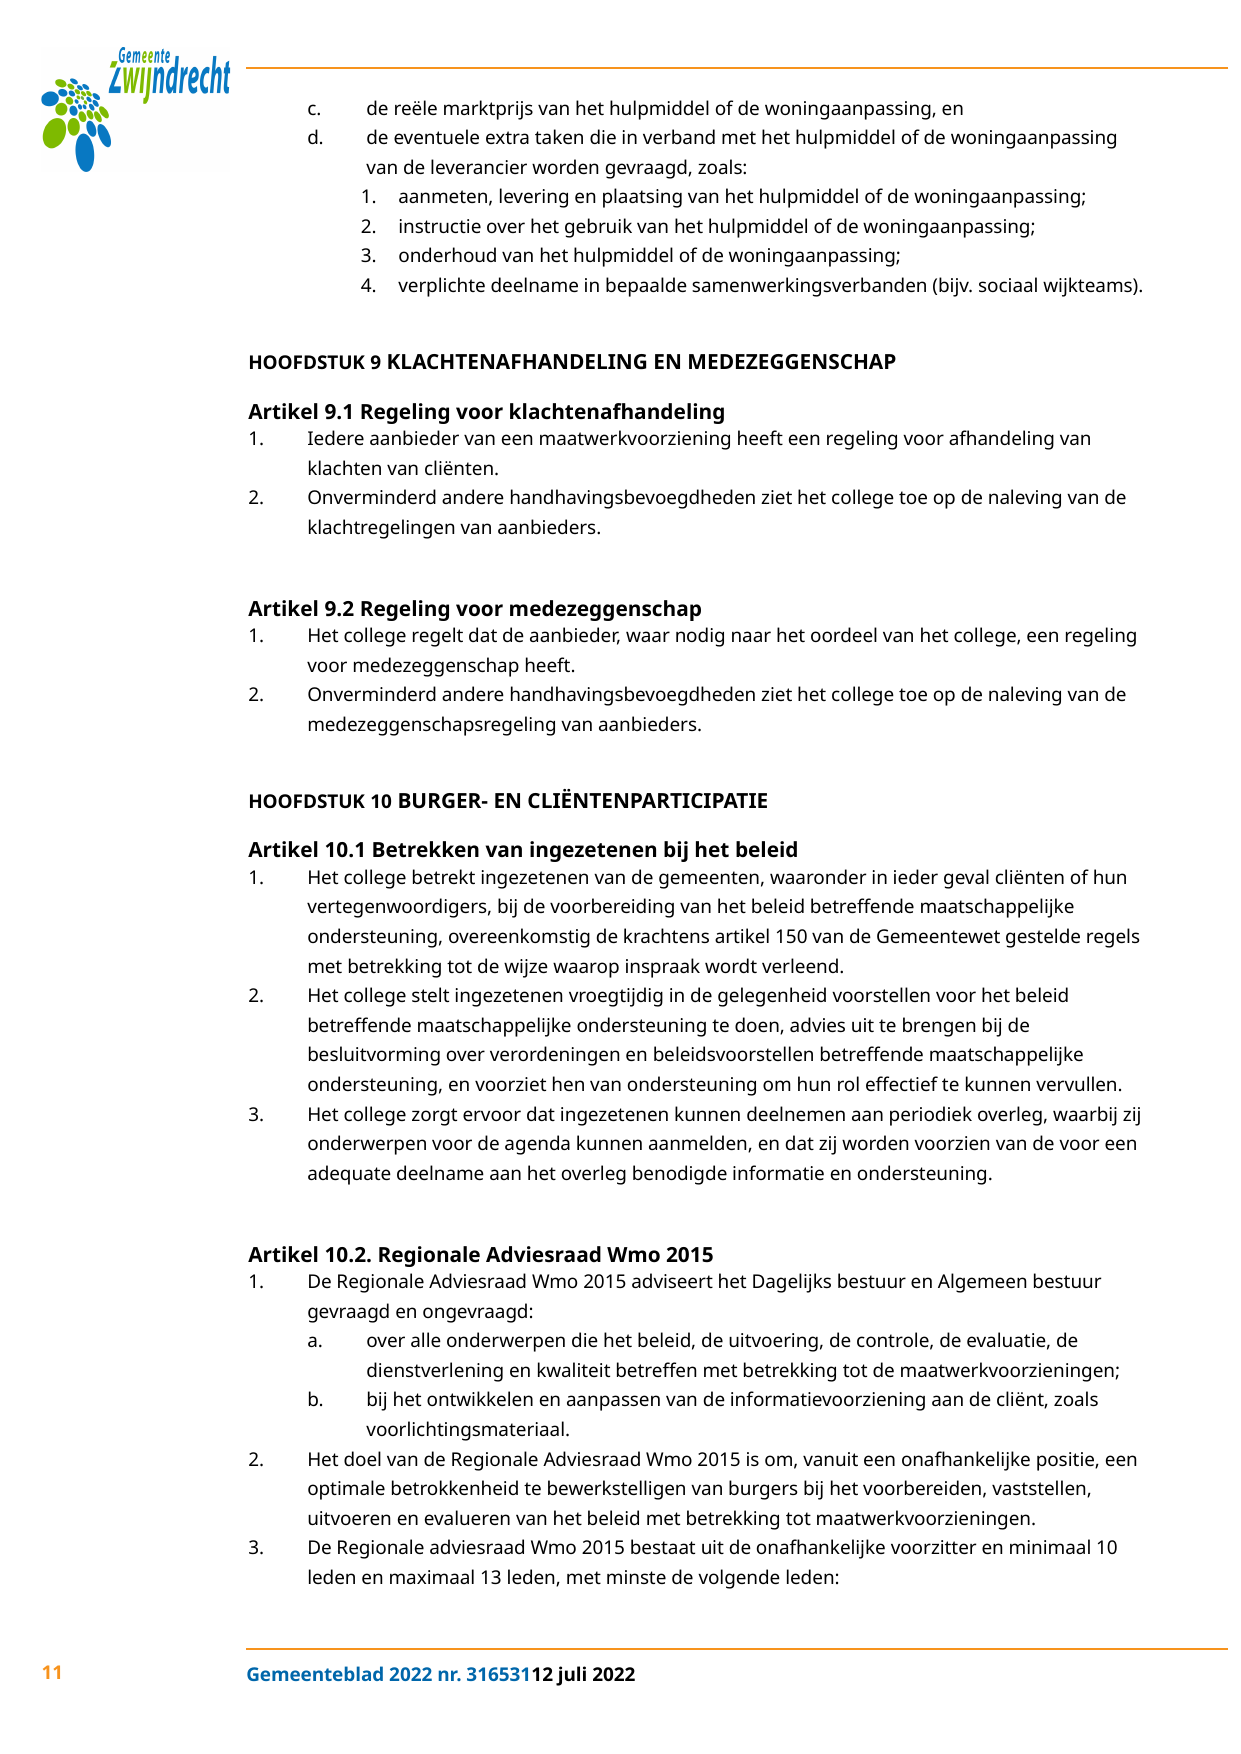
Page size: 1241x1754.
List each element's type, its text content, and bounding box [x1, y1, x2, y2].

list De Regionale adviesraad Wmo 2015 bestaat uit de onafhankelijke voorzitter en minimaal 10 leden en maximaal 13 leden, met minste de volgende leden: [248, 1534, 1152, 1590]
text HOOFDSTUK 9 KLACHTENAFHANDELING EN MEDEZEGGENSCHAP [248, 347, 1152, 376]
text Artikel 10.1 Betrekken van ingezetenen bij het beleid [248, 836, 1152, 864]
list Het doel van de Regionale Adviesraad Wmo 2015 is om, vanuit een onafhankelijke positie, een optimale betrokkenheid te bewerkstelligen van burgers bij het voorbereiden, vaststellen, uitvoeren en evalueren van het beleid met betrekking tot maatwerkvoorzieningen. [248, 1446, 1152, 1531]
text HOOFDSTUK 10 BURGER- EN CLIËNTENPARTICIPATIE [248, 786, 1152, 815]
list aanmeten, levering en plaatsing van het hulpmiddel of de woningaanpassing; [361, 183, 1152, 209]
list de eventuele extra taken die in verband met het hulpmiddel of de woningaanpassing van de leverancier worden gevraagd, zoals: [307, 124, 1152, 180]
list de reële marktprijs van het hulpmiddel of de woningaanpassing, en [307, 95, 1152, 121]
list Het college zorgt ervoor dat ingezetenen kunnen deelnemen aan periodiek overleg, waarbij zij onderwerpen voor de agenda kunnen aanmelden, en dat zij worden voorzien van de voor een adequate deelname aan het overleg benodigde informatie en ondersteuning. [248, 1101, 1152, 1186]
list De Regionale Adviesraad Wmo 2015 adviseert het Dagelijks bestuur en Algemeen bestuur gevraagd en ongevraagd: [248, 1268, 1152, 1324]
list Iedere aanbieder van een maatwerkvoorziening heeft een regeling voor afhandeling van klachten van cliënten. [248, 425, 1152, 481]
list Onverminderd andere handhavingsbevoegdheden ziet het college toe op de naleving van de medezeggenschapsregeling van aanbieders. [248, 682, 1152, 737]
list over alle onderwerpen die het beleid, de uitvoering, de controle, de evaluatie, de dienstverlening en kwaliteit betreffen met betrekking tot de maatwerkvoorzieningen; [307, 1327, 1152, 1383]
list Het college betrekt ingezetenen van de gemeenten, waaronder in ieder geval cliënten of hun vertegenwoordigers, bij de voorbereiding van het beleid betreffende maatschappelijke ondersteuning, overeenkomstig de krachtens artikel 150 van de Gemeentewet gestelde regels met betrekking tot de wijze waarop inspraak wordt verleend. [248, 864, 1152, 978]
list onderhoud van het hulpmiddel of de woningaanpassing; [361, 243, 1152, 268]
list bij het ontwikkelen en aanpassen van de informatievoorziening aan de cliënt, zoals voorlichtingsmateriaal. [307, 1387, 1152, 1442]
text Artikel 9.1 Regeling voor klachtenafhandeling [248, 397, 1152, 425]
list verplichte deelname in bepaalde samenwerkingsverbanden (bijv. sociaal wijkteams). [361, 272, 1152, 298]
text Artikel 10.2. Regionale Adviesraad Wmo 2015 [248, 1240, 1152, 1268]
list Het college regelt dat de aanbieder, waar nodig naar het oordeel van het college, een regeling voor medezeggenschap heeft. [248, 622, 1152, 678]
list instructie over het gebruik van het hulpmiddel of de woningaanpassing; [361, 213, 1152, 239]
picture [41, 47, 231, 172]
list Het college stelt ingezetenen vroegtijdig in de gelegenheid voorstellen voor het beleid betreffende maatschappelijke ondersteuning te doen, advies uit te brengen bij de besluitvorming over verordeningen en beleidsvoorstellen betreffende maatschappelijke ondersteuning, en voorziet hen van ondersteuning om hun rol effectief te kunnen vervullen. [248, 982, 1152, 1097]
list Onverminderd andere handhavingsbevoegdheden ziet het college toe op de naleving van de klachtregelingen van aanbieders. [248, 484, 1152, 540]
text Artikel 9.2 Regeling voor medezeggenschap [248, 594, 1152, 622]
